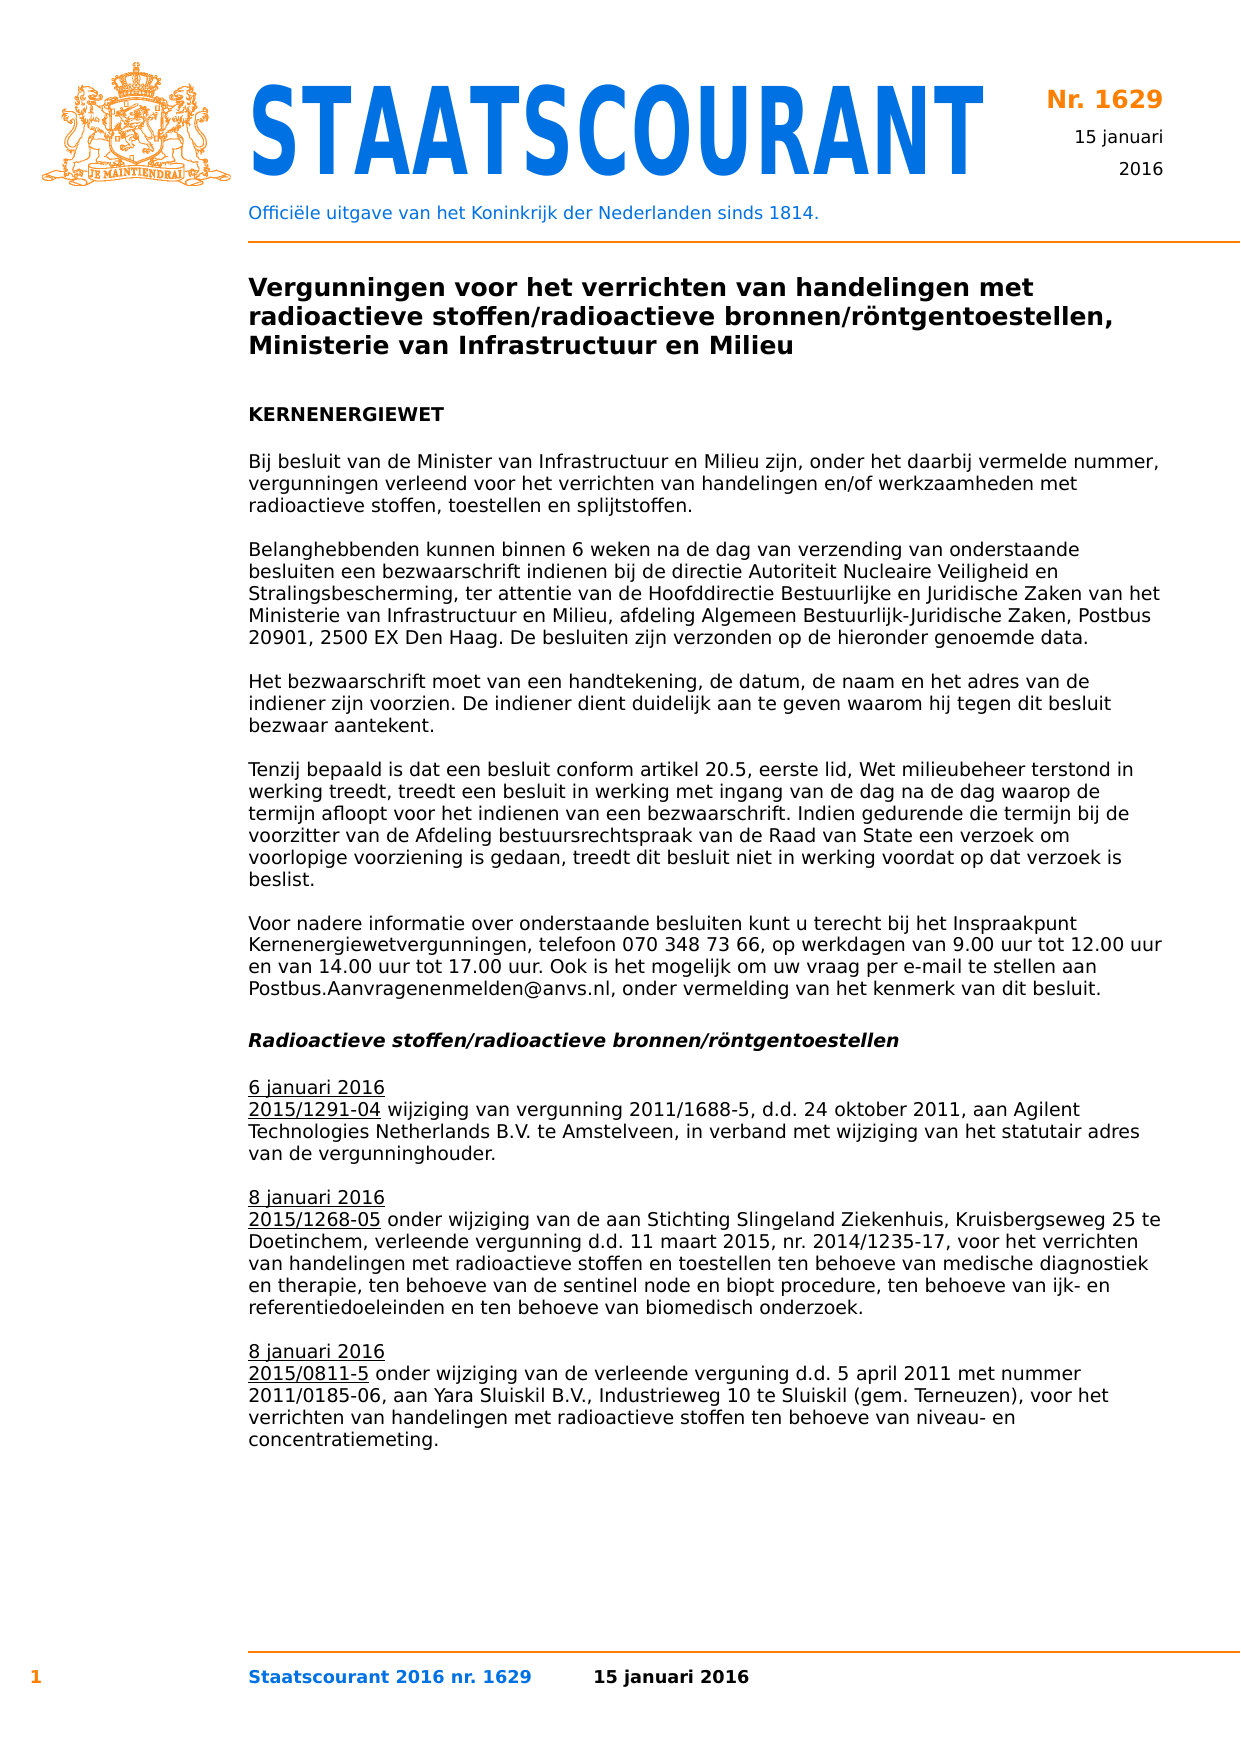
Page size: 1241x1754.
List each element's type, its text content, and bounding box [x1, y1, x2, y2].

table_header STAATSCOURANT [248, 62, 998, 203]
text 8 januari 2016 [248, 1187, 1163, 1209]
text Voor nadere informatie over onderstaande besluiten kunt u terecht bij het Inspraakpunt Kernenergiewetvergunningen, telefoon 070 348 73 66, op werkdagen van 9.00 uur tot 12.00 uur en van 14.00 uur tot 17.00 uur. Ook is het mogelijk om uw vraag per e-mail te stellen aan Postbus.Aanvragenenmelden@anvs.nl, onder vermelding van het kenmerk van dit besluit. [248, 912, 1163, 1000]
picture [41, 62, 231, 186]
text 6 januari 2016 [248, 1077, 1163, 1099]
subtitle KERNENERGIEWET [248, 404, 1163, 426]
table_header Nr. 1629 [998, 62, 1240, 121]
text Bij besluit van de Minister van Infrastructuur en Milieu zijn, onder het daarbij vermelde nummer, vergunningen verleend voor het verrichten van handelingen en/of werkzaamheden met radioactieve stoffen, toestellen en splijtstoffen. [248, 451, 1163, 517]
text Tenzij bepaald is dat een besluit conform artikel 20.5, eerste lid, Wet milieubeheer terstond in werking treedt, treedt een besluit in werking met ingang van de dag na de dag waarop de termijn afloopt voor het indienen van een bezwaarschrift. Indien gedurende die termijn bij de voorzitter van de Afdeling bestuursrechtspraak van de Raad van State een verzoek om voorlopige voorziening is gedaan, treedt dit besluit niet in werking voordat op dat verzoek is beslist. [248, 759, 1163, 891]
table_cell Officiële uitgave van het Koninkrijk der Nederlanden sinds 1814. [248, 203, 1240, 241]
text 2015/0811-5 onder wijziging van de verleende verguning d.d. 5 april 2011 met nummer 2011/0185-06, aan Yara Sluiskil B.V., Industrieweg 10 te Sluiskil (gem. Terneuzen), voor het verrichten van handelingen met radioactieve stoffen ten behoeve van niveau- en concentratiemeting. [248, 1363, 1163, 1451]
text 8 januari 2016 [248, 1341, 1163, 1363]
subtitle Vergunningen voor het verrichten van handelingen met radioactieve stoffen/radioactieve bronnen/röntgentoestellen, Ministerie van Infrastructuur en Milieu [248, 273, 1163, 361]
text 2015/1268-05 onder wijziging van de aan Stichting Slingeland Ziekenhuis, Kruisbergseweg 25 te Doetinchem, verleende vergunning d.d. 11 maart 2015, nr. 2014/1235-17, voor het verrichten van handelingen met radioactieve stoffen en toestellen ten behoeve van medische diagnostiek en therapie, ten behoeve van de sentinel node en biopt procedure, ten behoeve van ijk- en referentiedoeleinden en ten behoeve van biomedisch onderzoek. [248, 1209, 1163, 1319]
text 2015/1291-04 wijziging van vergunning 2011/1688-5, d.d. 24 oktober 2011, aan Agilent Technologies Netherlands B.V. te Amstelveen, in verband met wijziging van het statutair adres van de vergunninghouder. [248, 1099, 1163, 1165]
text Belanghebbenden kunnen binnen 6 weken na de dag van verzending van onderstaande besluiten een bezwaarschrift indienen bij de directie Autoriteit Nucleaire Veiligheid en Stralingsbescherming, ter attentie van de Hoofddirectie Bestuurlijke en Juridische Zaken van het Ministerie van Infrastructuur en Milieu, afdeling Algemeen Bestuurlijk-Juridische Zaken, Postbus 20901, 2500 EX Den Haag. De besluiten zijn verzonden op de hieronder genoemde data. [248, 539, 1163, 649]
subtitle Radioactieve stoffen/radioactieve bronnen/röntgentoestellen [248, 1030, 1163, 1052]
text Het bezwaarschrift moet van een handtekening, de datum, de naam en het adres van de indiener zijn voorzien. De indiener dient duidelijk aan te geven waarom hij tegen dit besluit bezwaar aantekent. [248, 671, 1163, 737]
table_cell 2016 [998, 153, 1240, 203]
table_header [25, 62, 248, 241]
table_cell 15 januari [998, 121, 1240, 153]
